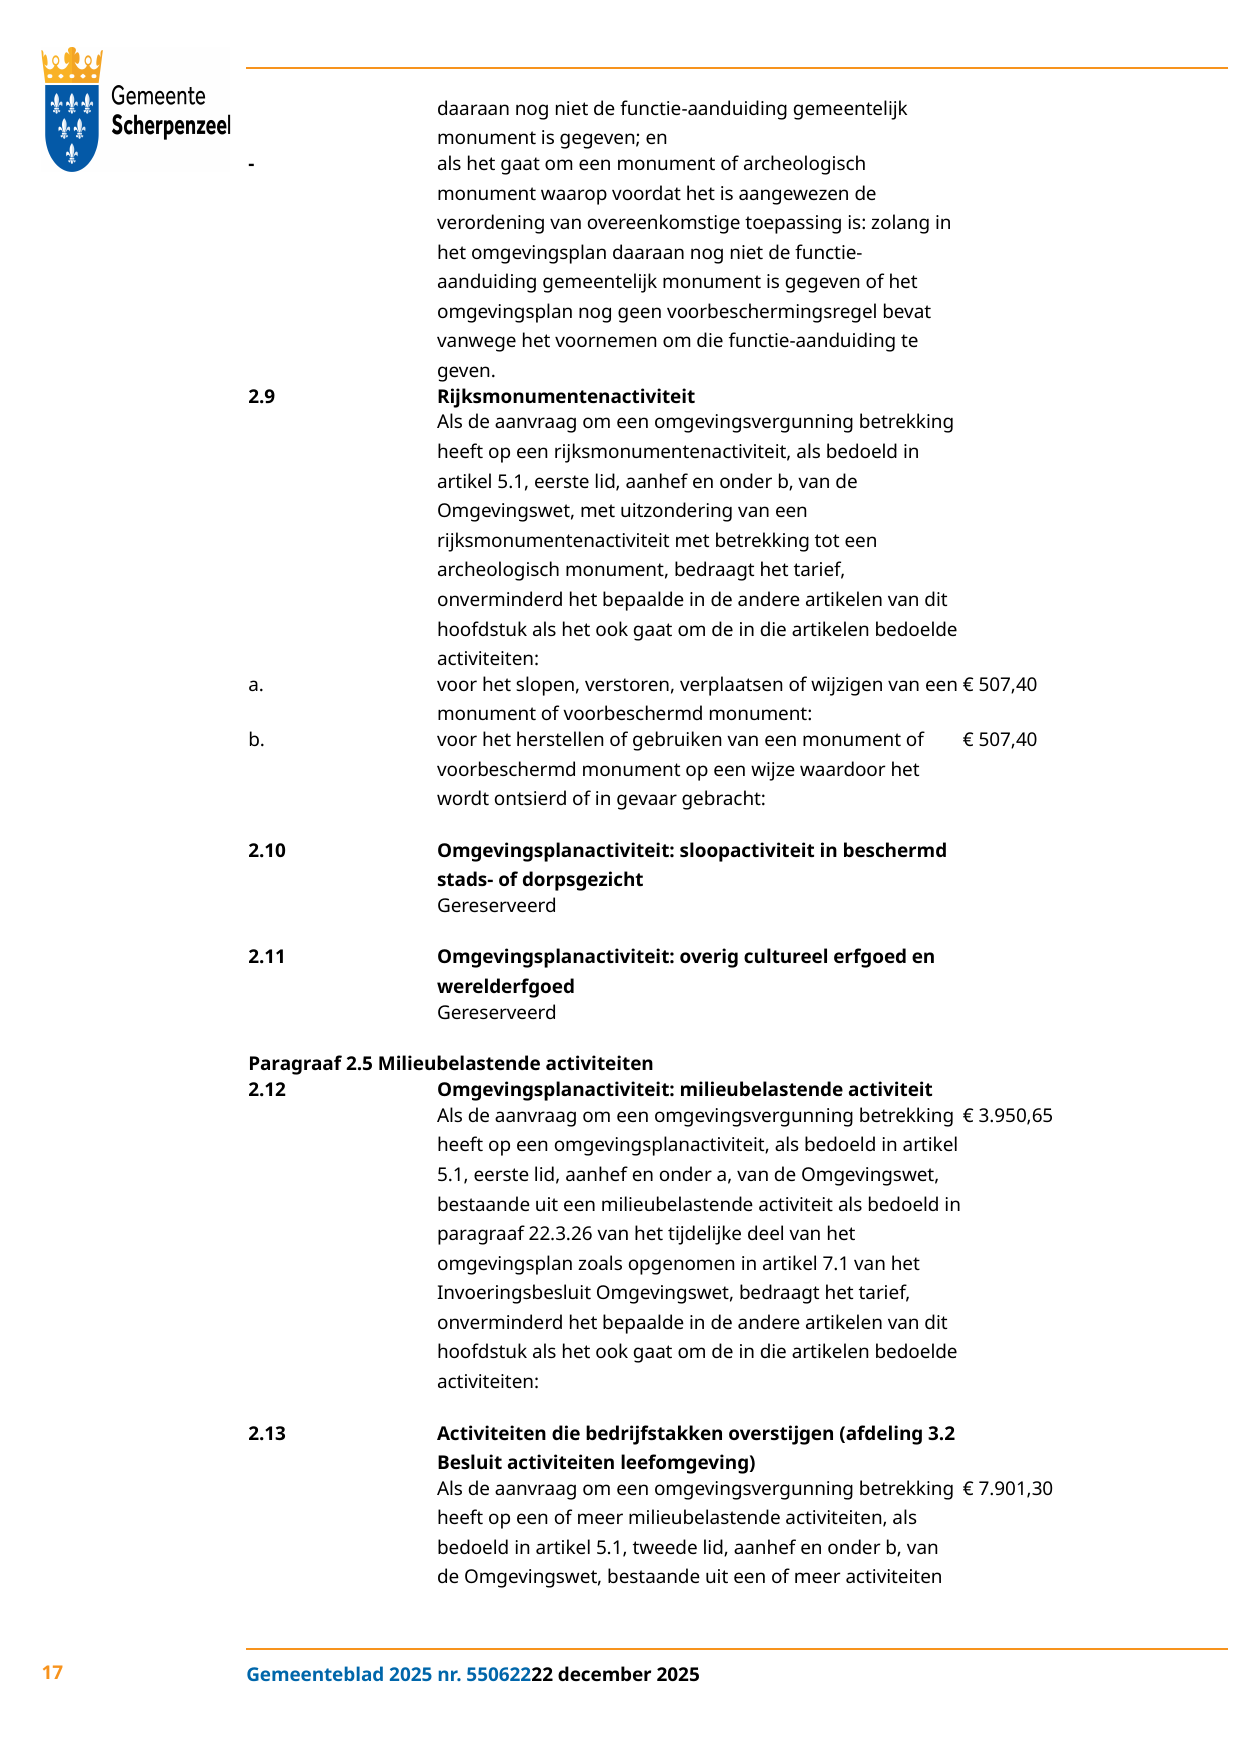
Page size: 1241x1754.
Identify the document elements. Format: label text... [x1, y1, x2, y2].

table_cell [963, 1420, 1152, 1475]
table_cell daaraan nog niet de functie-aanduiding gemeentelijk monument is gegeven; en [437, 95, 963, 150]
table_cell Omgevingsplanactiviteit: sloopactiviteit in beschermd stads- of dorpsgezicht [437, 837, 963, 892]
table_cell [963, 409, 1152, 671]
table_cell [963, 95, 1152, 150]
table_cell [437, 918, 963, 944]
table_cell € 507,40 [963, 671, 1152, 726]
table_cell [437, 811, 963, 837]
table_cell voor het herstellen of gebruiken van een monument of voorbeschermd monument op een wijze waardoor het wordt ontsierd of in gevaar gebracht: [437, 726, 963, 811]
table_cell [248, 1102, 437, 1394]
table_cell Gereserveerd [437, 892, 963, 918]
table_cell [248, 1475, 437, 1589]
table_cell [963, 1025, 1152, 1051]
table_cell 2.12 [248, 1076, 437, 1102]
table_cell [963, 999, 1152, 1025]
table_cell [248, 892, 437, 918]
table_cell [963, 150, 1152, 383]
table_cell [248, 999, 437, 1025]
table_cell [963, 944, 1152, 999]
table_cell [437, 1394, 963, 1420]
table_cell [248, 918, 437, 944]
table_cell 2.10 [248, 837, 437, 892]
table_cell 2.11 [248, 944, 437, 999]
table_cell Rijksmonumentenactiviteit [437, 383, 963, 409]
table_cell [248, 1025, 437, 1051]
table_cell voor het slopen, verstoren, verplaatsen of wijzigen van een monument of voorbeschermd monument: [437, 671, 963, 726]
table_cell Als de aanvraag om een omgevingsvergunning betrekking heeft op een omgevingsplanactiviteit, als bedoeld in artikel 5.1, eerste lid, aanhef en onder a, van de Omgevingswet, bestaande uit een milieubelastende activiteit als bedoeld in paragraaf 22.3.26 van het tijdelijke deel van het omgevingsplan zoals opgenomen in artikel 7.1 van het Invoeringsbesluit Omgevingswet, bedraagt het tarief, onverminderd het bepaalde in de andere artikelen van dit hoofdstuk als het ook gaat om de in die artikelen bedoelde activiteiten: [437, 1102, 963, 1394]
table_cell [963, 383, 1152, 409]
table_cell Activiteiten die bedrijfstakken overstijgen (afdeling 3.2 Besluit activiteiten leefomgeving) [437, 1420, 963, 1475]
table_cell - [248, 150, 437, 383]
table_cell [963, 1394, 1152, 1420]
table_cell € 7.901,30 [963, 1475, 1152, 1589]
table_cell [248, 811, 437, 837]
table_cell [963, 1076, 1152, 1102]
table_cell Gereserveerd [437, 999, 963, 1025]
table_cell Als de aanvraag om een omgevingsvergunning betrekking heeft op een of meer milieubelastende activiteiten, als bedoeld in artikel 5.1, tweede lid, aanhef en onder b, van de Omgevingswet, bestaande uit een of meer activiteiten [437, 1475, 963, 1589]
table_cell 2.13 [248, 1420, 437, 1475]
table_cell b. [248, 726, 437, 811]
picture [41, 47, 231, 172]
table_cell € 3.950,65 [963, 1102, 1152, 1394]
table_cell [963, 811, 1152, 837]
table_cell [963, 837, 1152, 892]
table_cell 2.9 [248, 383, 437, 409]
table_cell - [248, 95, 437, 150]
table_cell [963, 1051, 1152, 1076]
table_cell Paragraaf 2.5 Milieubelastende activiteiten [248, 1051, 963, 1076]
table_cell [963, 918, 1152, 944]
table_cell Omgevingsplanactiviteit: milieubelastende activiteit [437, 1076, 963, 1102]
table_cell Omgevingsplanactiviteit: overig cultureel erfgoed en werelderfgoed [437, 944, 963, 999]
table_cell [248, 1394, 437, 1420]
table_cell [963, 892, 1152, 918]
table_cell Als de aanvraag om een omgevingsvergunning betrekking heeft op een rijksmonumentenactiviteit, als bedoeld in artikel 5.1, eerste lid, aanhef en onder b, van de Omgevingswet, met uitzondering van een rijksmonumentenactiviteit met betrekking tot een archeologisch monument, bedraagt het tarief, onverminderd het bepaalde in de andere artikelen van dit hoofdstuk als het ook gaat om de in die artikelen bedoelde activiteiten: [437, 409, 963, 671]
table_cell als het gaat om een monument of archeologisch monument waarop voordat het is aangewezen de verordening van overeenkomstige toepassing is: zolang in het omgevingsplan daaraan nog niet de functie-aanduiding gemeentelijk monument is gegeven of het omgevingsplan nog geen voorbeschermingsregel bevat vanwege het voornemen om die functie-aanduiding te geven. [437, 150, 963, 383]
table_cell [437, 1025, 963, 1051]
table_cell € 507,40 [963, 726, 1152, 811]
table_cell a. [248, 671, 437, 726]
table_cell [248, 409, 437, 671]
